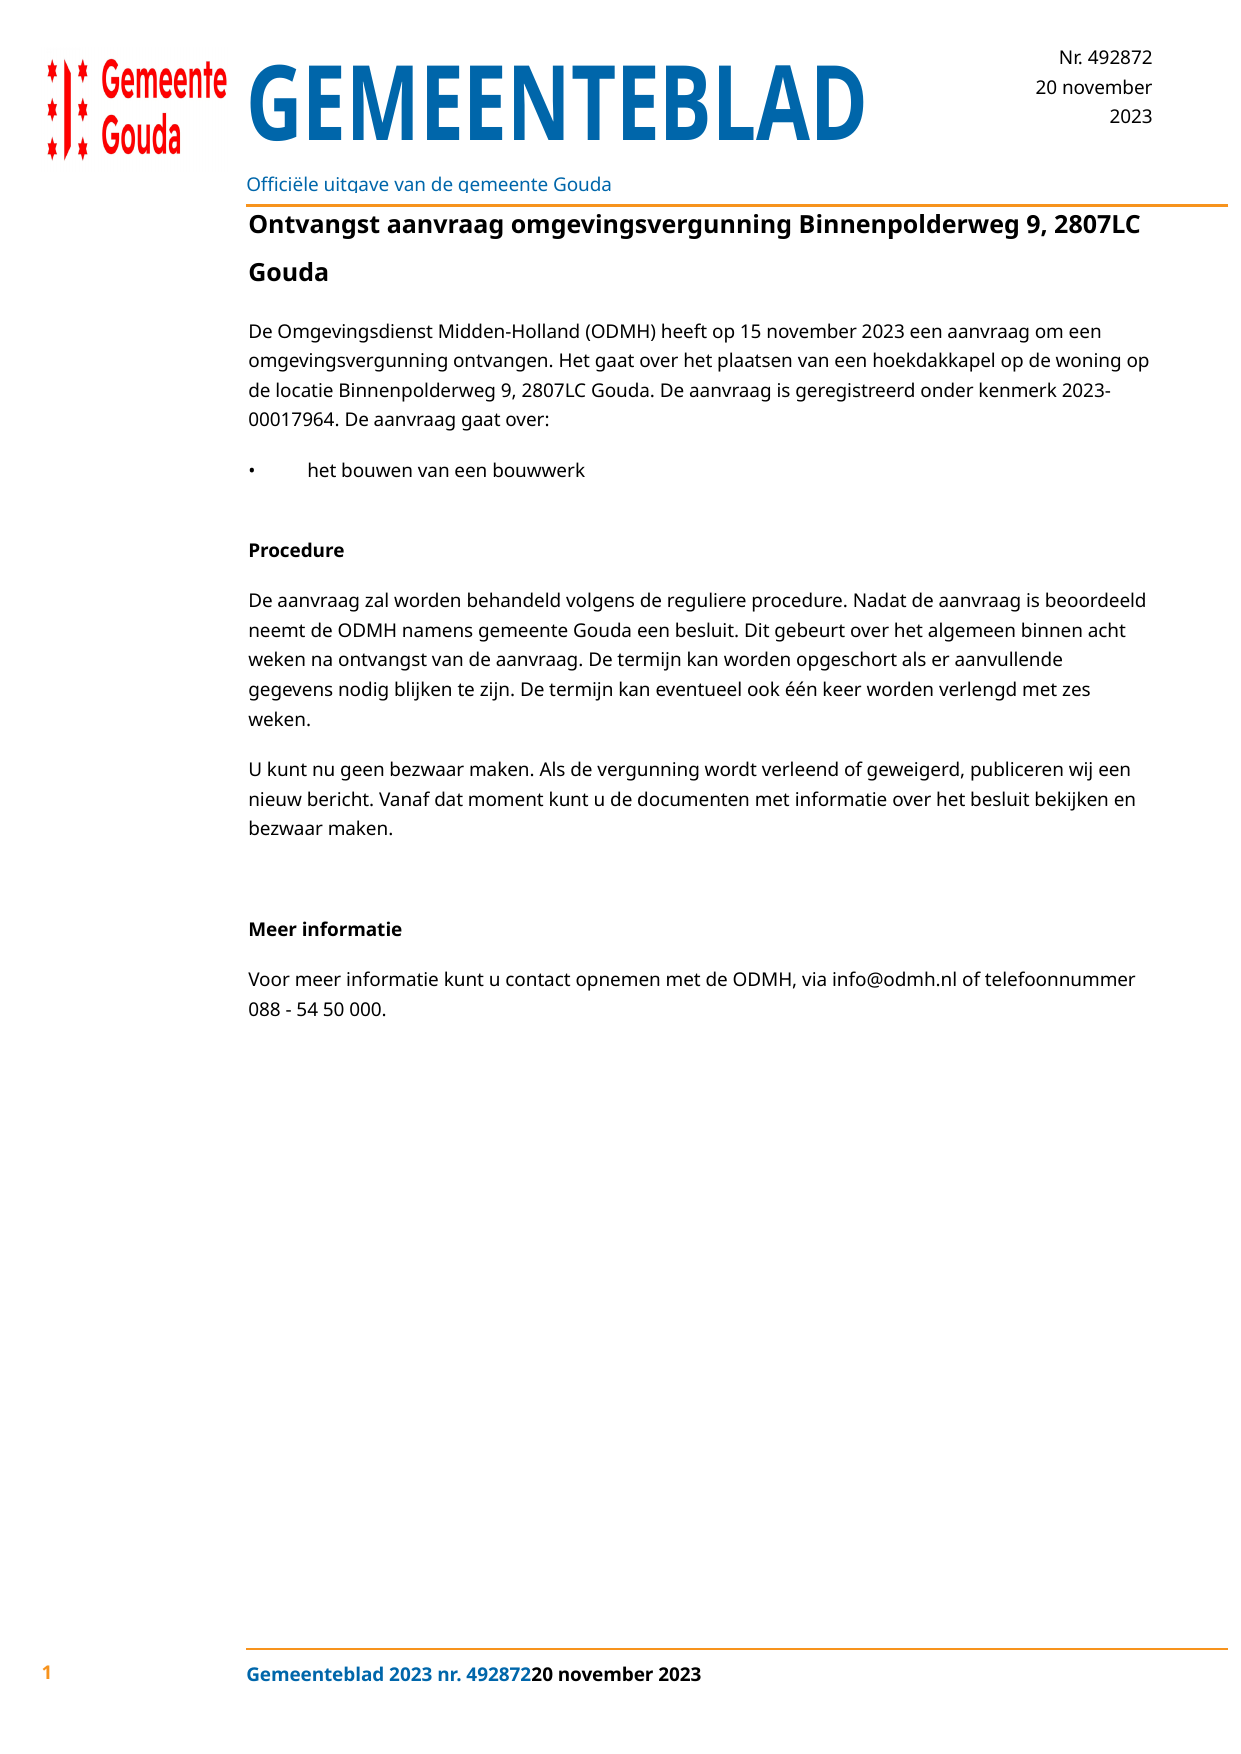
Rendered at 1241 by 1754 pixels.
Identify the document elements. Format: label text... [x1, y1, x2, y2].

text Voor meer informatie kunt u contact opnemen met de ODMH, via info@odmh.nl of telefoonnummer 088 - 54 50 000. [248, 967, 1152, 1022]
list het bouwen van een bouwwerk [248, 457, 1152, 483]
picture [41, 47, 231, 172]
text De Omgevingsdienst Midden-Holland (ODMH) heeft op 15 november 2023 een aanvraag om een omgevingsvergunning ontvangen. Het gaat over het plaatsen van een hoekdakkapel op de woning op de locatie Binnenpolderweg 9, 2807LC Gouda. De aanvraag is geregistreerd onder kenmerk 2023-00017964. De aanvraag gaat over: [248, 318, 1152, 432]
text Procedure [248, 537, 1152, 563]
text Ontvangst aanvraag omgevingsvergunning Binnenpolderweg 9, 2807LC Gouda [248, 207, 1152, 288]
text U kunt nu geen bezwaar maken. Als de vergunning wordt verleend of geweigerd, publiceren wij een nieuw bericht. Vanaf dat moment kunt u de documenten met informatie over het besluit bekijken en bezwaar maken. [248, 756, 1152, 841]
text De aanvraag zal worden behandeld volgens de reguliere procedure. Nadat de aanvraag is beoordeeld neemt de ODMH namens gemeente Gouda een besluit. Dit gebeurt over het algemeen binnen acht weken na ontvangst van de aanvraag. De termijn kan worden opgeschort als er aanvullende gegevens nodig blijken te zijn. De termijn kan eventueel ook één keer worden verlengd met zes weken. [248, 587, 1152, 732]
text Meer informatie [248, 916, 1152, 942]
